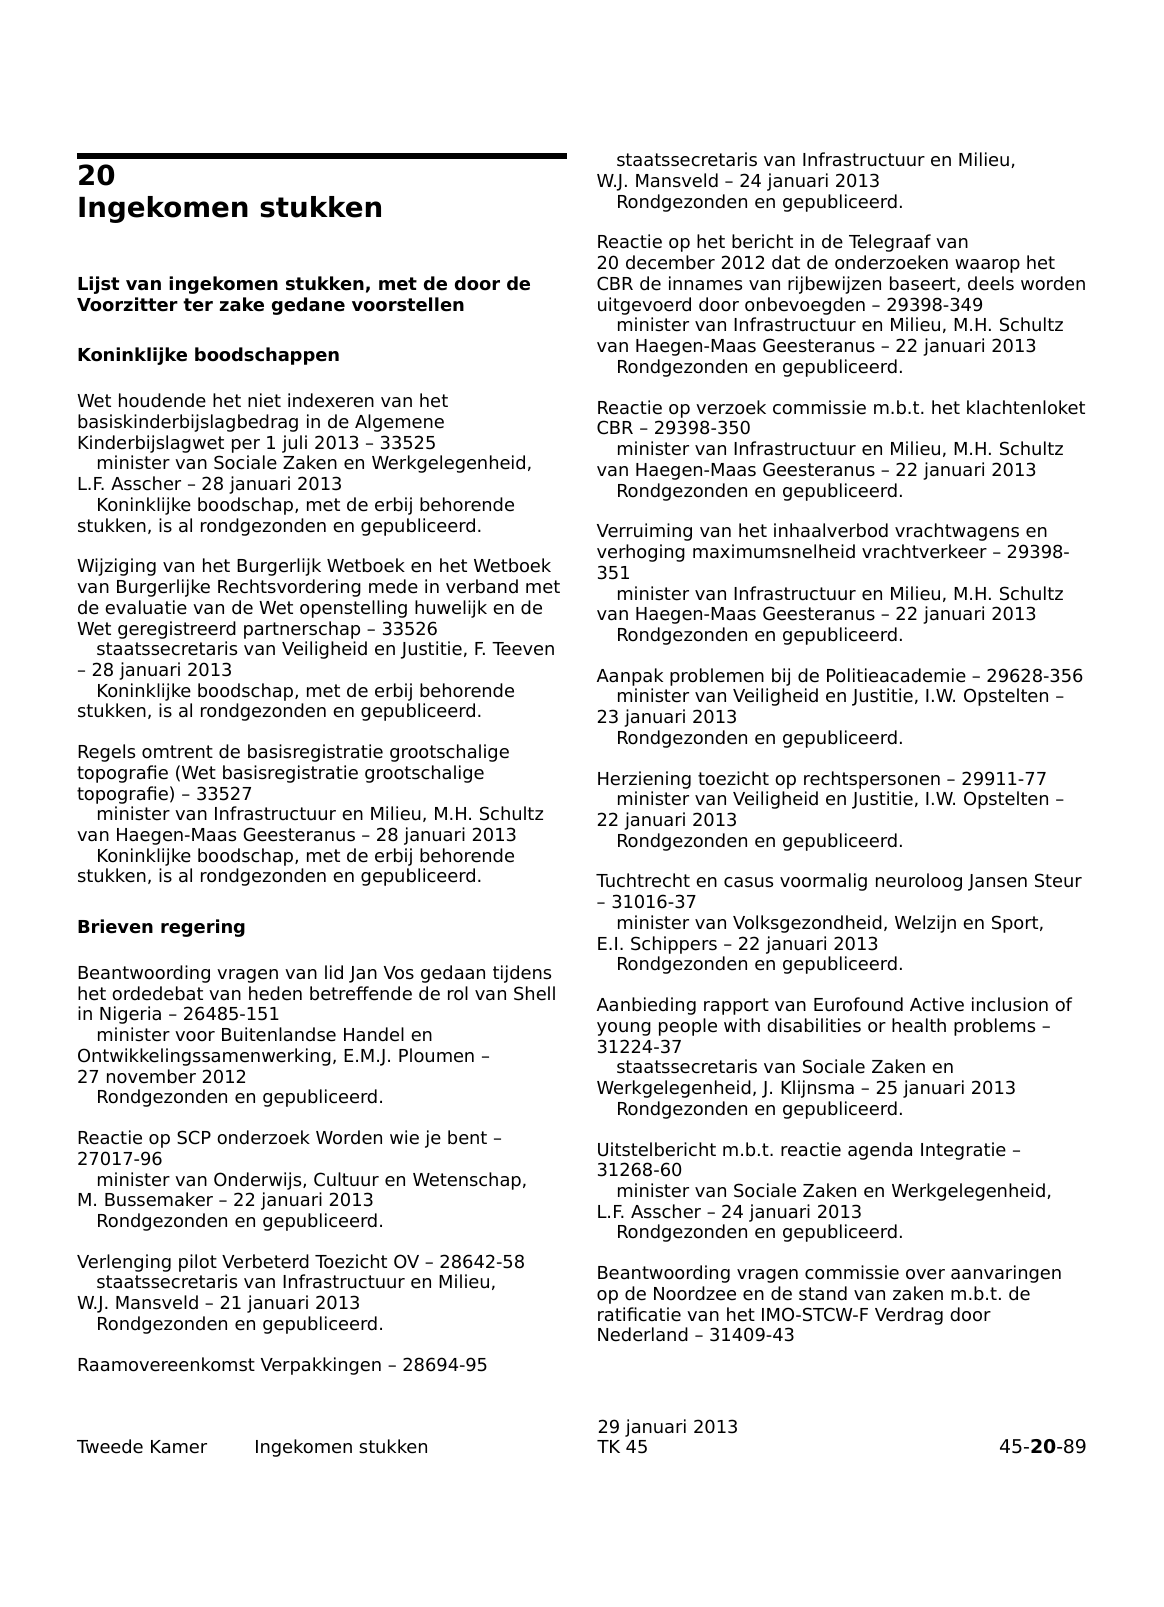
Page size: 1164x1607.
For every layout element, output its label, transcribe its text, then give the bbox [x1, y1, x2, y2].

text Regels omtrent de basisregistratie grootschalige topografie (Wet basisregistratie grootschalige topografie) – 33527 [77, 742, 567, 804]
text Rondgezonden en gepubliceerd. [596, 954, 1087, 975]
text Koninklijke boodschap, met de erbij behorende stukken, is al rondgezonden en gepubliceerd. [77, 846, 567, 887]
text minister van Sociale Zaken en Werkgelegenheid, L.F. Asscher – 24 januari 2013 [596, 1181, 1087, 1222]
text minister van Infrastructuur en Milieu, M.H. Schultz van Haegen-Maas Geesteranus – 22 januari 2013 [596, 439, 1087, 480]
text minister van Infrastructuur en Milieu, M.H. Schultz van Haegen-Maas Geesteranus – 22 januari 2013 [596, 583, 1087, 625]
subtitle Koninklijke boodschappen [77, 345, 567, 366]
text Tuchtrecht en casus voormalig neuroloog Jansen Steur – 31016-37 [596, 871, 1087, 913]
text staatssecretaris van Infrastructuur en Milieu, W.J. Mansveld – 21 januari 2013 [77, 1272, 567, 1314]
text Rondgezonden en gepubliceerd. [596, 192, 1087, 212]
text Verruiming van het inhaalverbod vrachtwagens en verhoging maximumsnelheid vrachtverkeer – 29398-351 [596, 521, 1087, 583]
text staatssecretaris van Infrastructuur en Milieu, W.J. Mansveld – 24 januari 2013 [596, 150, 1087, 192]
text Uitstelbericht m.b.t. reactie agenda Integratie – 31268-60 [596, 1139, 1087, 1181]
text minister van Infrastructuur en Milieu, M.H. Schultz van Haegen-Maas Geesteranus – 28 januari 2013 [77, 804, 567, 846]
text minister van Infrastructuur en Milieu, M.H. Schultz van Haegen-Maas Geesteranus – 22 januari 2013 [596, 315, 1087, 357]
text Verlenging pilot Verbeterd Toezicht OV – 28642-58 [77, 1252, 567, 1272]
text staatssecretaris van Veiligheid en Justitie, F. Teeven – 28 januari 2013 [77, 639, 567, 681]
text Aanbieding rapport van Eurofound Active inclusion of young people with disabilities or health problems – 31224-37 [596, 995, 1087, 1057]
text Rondgezonden en gepubliceerd. [596, 625, 1087, 646]
text minister van Volksgezondheid, Welzijn en Sport, E.I. Schippers – 22 januari 2013 [596, 913, 1087, 954]
text minister van Onderwijs, Cultuur en Wetenschap, M. Bussemaker – 22 januari 2013 [77, 1169, 567, 1211]
text Koninklijke boodschap, met de erbij behorende stukken, is al rondgezonden en gepubliceerd. [77, 495, 567, 536]
subtitle Brieven regering [77, 917, 567, 938]
text minister van Veiligheid en Justitie, I.W. Opstelten – 23 januari 2013 [596, 686, 1087, 728]
text Rondgezonden en gepubliceerd. [596, 728, 1087, 748]
text minister van Veiligheid en Justitie, I.W. Opstelten – 22 januari 2013 [596, 789, 1087, 831]
title 20 Ingekomen stukken [77, 159, 567, 224]
text Rondgezonden en gepubliceerd. [596, 1099, 1087, 1119]
text Aanpak problemen bij de Politieacademie – 29628-356 [596, 666, 1087, 686]
subtitle Lijst van ingekomen stukken, met de door de Voorzitter ter zake gedane voorstellen [77, 274, 567, 315]
text Rondgezonden en gepubliceerd. [77, 1087, 567, 1108]
text Wijziging van het Burgerlijk Wetboek en het Wetboek van Burgerlijke Rechtsvordering mede in verband met de evaluatie van de Wet openstelling huwelijk en de Wet geregistreerd partnerschap – 33526 [77, 556, 567, 639]
text minister van Sociale Zaken en Werkgelegenheid, L.F. Asscher – 28 januari 2013 [77, 453, 567, 495]
text Beantwoording vragen van lid Jan Vos gedaan tijdens het ordedebat van heden betreffende de rol van Shell in Nigeria – 26485-151 [77, 963, 567, 1025]
text Rondgezonden en gepubliceerd. [77, 1314, 567, 1334]
text staatssecretaris van Sociale Zaken en Werkgelegenheid, J. Klijnsma – 25 januari 2013 [596, 1057, 1087, 1099]
text Rondgezonden en gepubliceerd. [596, 480, 1087, 501]
text Reactie op het bericht in de Telegraaf van 20 december 2012 dat de onderzoeken waarop het CBR de innames van rijbewijzen baseert, deels worden uitgevoerd door onbevoegden – 29398-349 [596, 232, 1087, 315]
text Raamovereenkomst Verpakkingen – 28694-95 [77, 1354, 567, 1375]
text Reactie op verzoek commissie m.b.t. het klachtenloket CBR – 29398-350 [596, 397, 1087, 439]
text Wet houdende het niet indexeren van het basiskinderbijslagbedrag in de Algemene Kinderbijslagwet per 1 juli 2013 – 33525 [77, 391, 567, 453]
text minister voor Buitenlandse Handel en Ontwikkelingssamenwerking, E.M.J. Ploumen – 27 november 2012 [77, 1025, 567, 1087]
text Rondgezonden en gepubliceerd. [596, 1222, 1087, 1243]
text Beantwoording vragen commissie over aanvaringen op de Noordzee en de stand van zaken m.b.t. de ratificatie van het IMO-STCW-F Verdrag door Nederland – 31409-43 [596, 1263, 1087, 1346]
text Rondgezonden en gepubliceerd. [596, 831, 1087, 851]
text Rondgezonden en gepubliceerd. [596, 357, 1087, 377]
text Herziening toezicht op rechtspersonen – 29911-77 [596, 768, 1087, 789]
text Rondgezonden en gepubliceerd. [77, 1211, 567, 1232]
text Reactie op SCP onderzoek Worden wie je bent – 27017-96 [77, 1128, 567, 1169]
text Koninklijke boodschap, met de erbij behorende stukken, is al rondgezonden en gepubliceerd. [77, 681, 567, 722]
